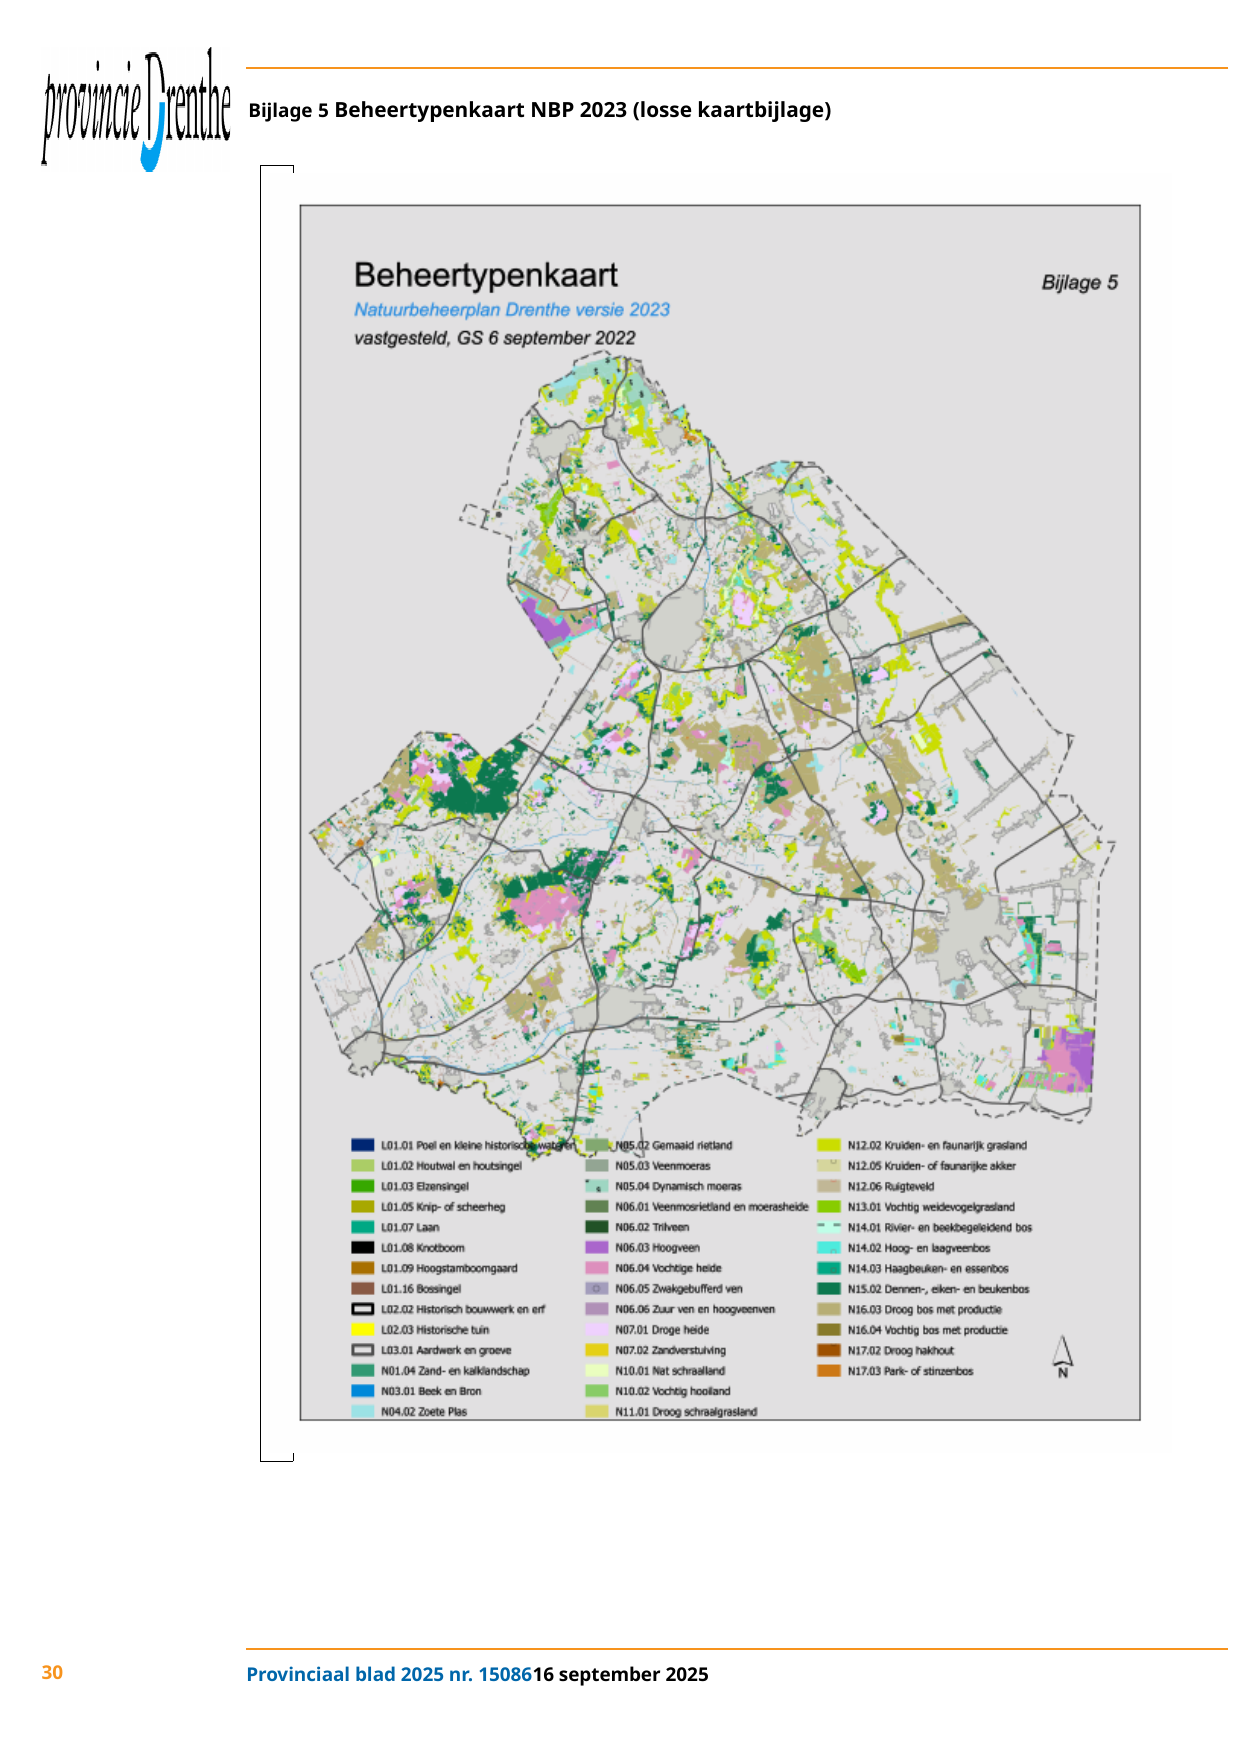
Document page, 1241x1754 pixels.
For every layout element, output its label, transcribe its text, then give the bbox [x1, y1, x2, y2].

text Bijlage 5 Beheertypenkaart NBP 2023 (losse kaartbijlage) [248, 95, 1152, 123]
picture [268, 173, 1173, 1453]
picture [41, 47, 231, 172]
